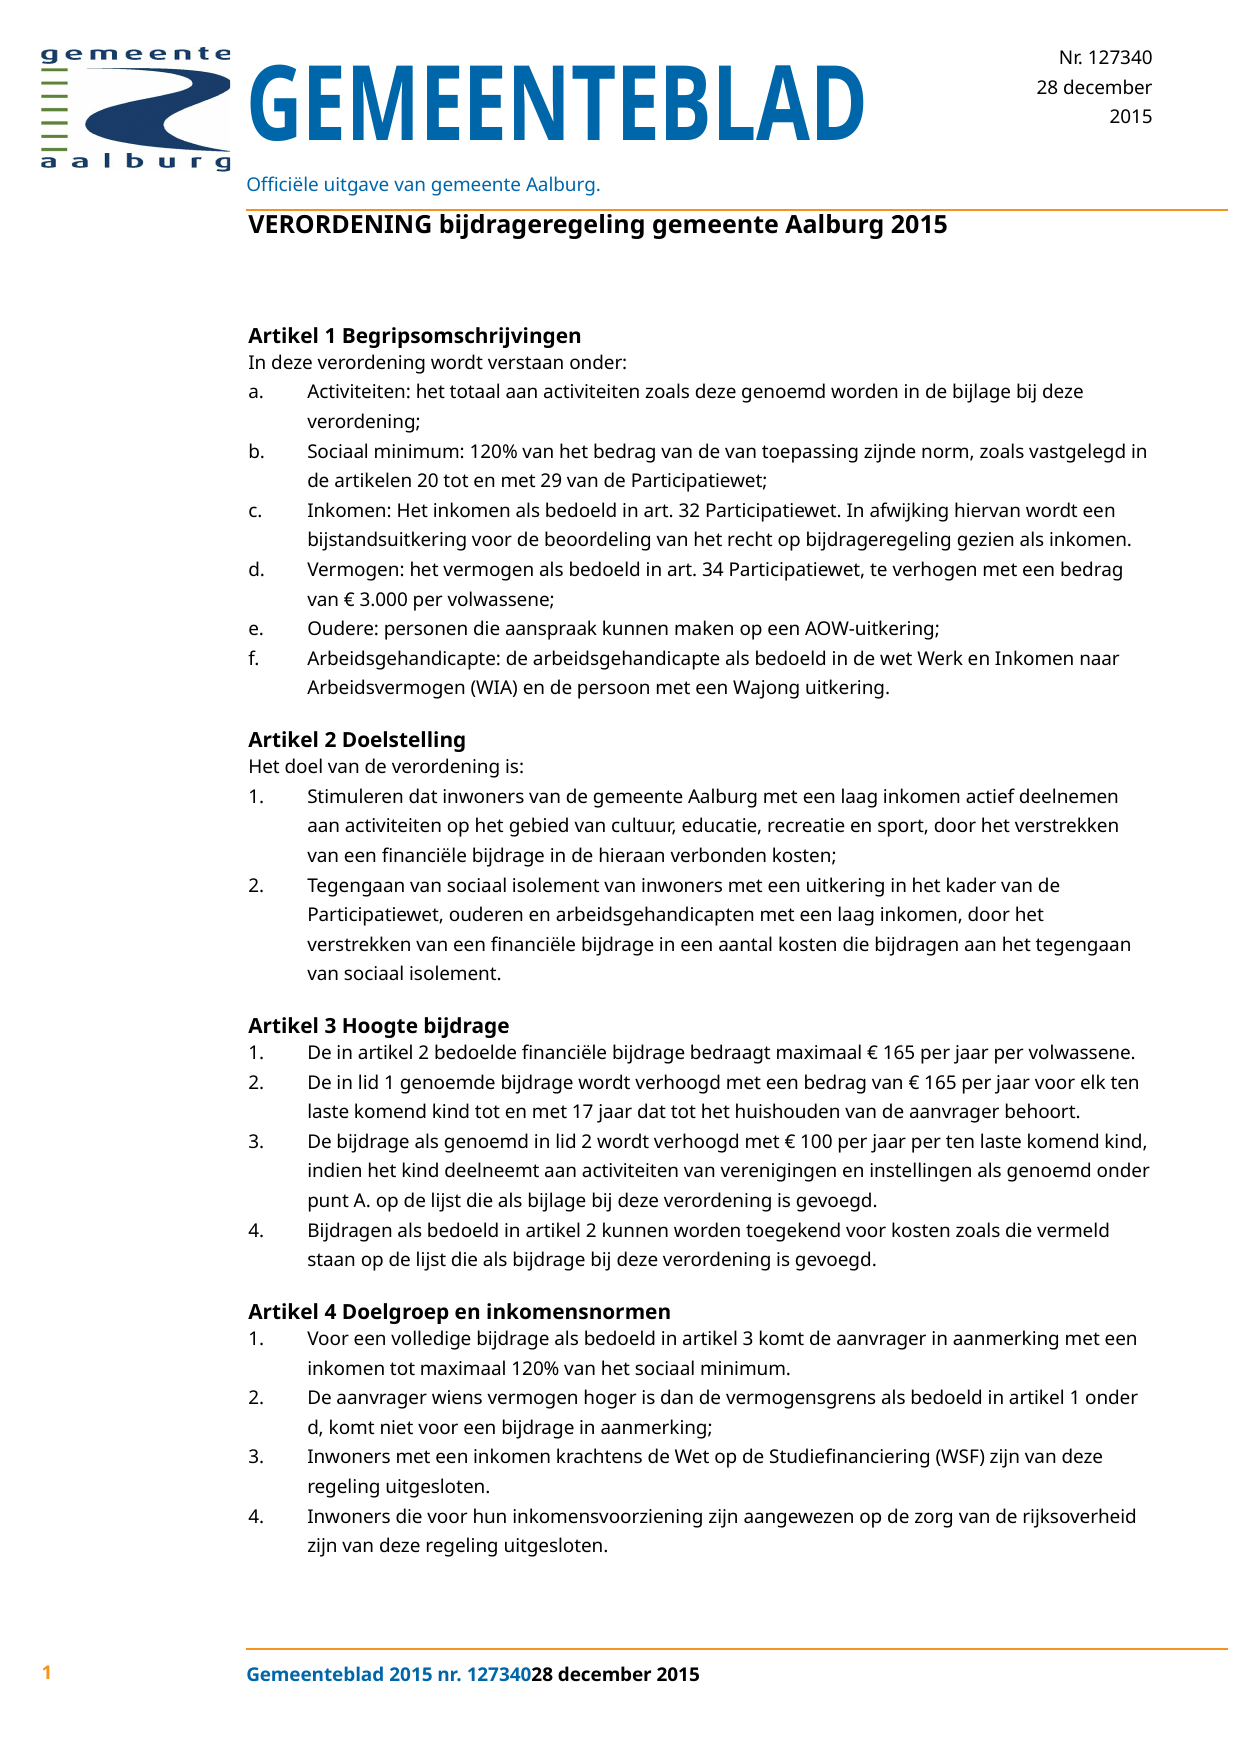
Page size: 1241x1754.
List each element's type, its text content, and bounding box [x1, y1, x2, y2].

text Het doel van de verordening is: [248, 753, 1152, 779]
list Sociaal minimum: 120% van het bedrag van de van toepassing zijnde norm, zoals vastgelegd in de artikelen 20 tot en met 29 van de Participatiewet; [248, 438, 1152, 493]
text Artikel 3 Hoogte bijdrage [248, 1011, 1152, 1039]
text Artikel 4 Doelgroep en inkomensnormen [248, 1297, 1152, 1325]
list Inwoners met een inkomen krachtens de Wet op de Studiefinanciering (WSF) zijn van deze regeling uitgesloten. [248, 1444, 1152, 1499]
list Stimuleren dat inwoners van de gemeente Aalburg met een laag inkomen actief deelnemen aan activiteiten op het gebied van cultuur, educatie, recreatie en sport, door het verstrekken van een financiële bijdrage in de hieraan verbonden kosten; [248, 783, 1152, 868]
list De bijdrage als genoemd in lid 2 wordt verhoogd met € 100 per jaar per ten laste komend kind, indien het kind deelneemt aan activiteiten van verenigingen en instellingen als genoemd onder punt A. op de lijst die als bijlage bij deze verordening is gevoegd. [248, 1128, 1152, 1213]
list Tegengaan van sociaal isolement van inwoners met een uitkering in het kader van de Participatiewet, ouderen en arbeidsgehandicapten met een laag inkomen, door het verstrekken van een financiële bijdrage in een aantal kosten die bijdragen aan het tegengaan van sociaal isolement. [248, 872, 1152, 986]
list Vermogen: het vermogen als bedoeld in art. 34 Participatiewet, te verhogen met een bedrag van € 3.000 per volwassene; [248, 556, 1152, 612]
list Activiteiten: het totaal aan activiteiten zoals deze genoemd worden in de bijlage bij deze verordening; [248, 379, 1152, 434]
list De aanvrager wiens vermogen hoger is dan de vermogensgrens als bedoeld in artikel 1 onder d, komt niet voor een bijdrage in aanmerking; [248, 1384, 1152, 1440]
list Oudere: personen die aanspraak kunnen maken op een AOW-uitkering; [248, 615, 1152, 641]
list Bijdragen als bedoeld in artikel 2 kunnen worden toegekend voor kosten zoals die vermeld staan op de lijst die als bijdrage bij deze verordening is gevoegd. [248, 1217, 1152, 1272]
text In deze verordening wordt verstaan onder: [248, 349, 1152, 375]
list Arbeidsgehandicapte: de arbeidsgehandicapte als bedoeld in de wet Werk en Inkomen naar Arbeidsvermogen (WIA) en de persoon met een Wajong uitkering. [248, 645, 1152, 700]
picture [41, 47, 231, 172]
list Voor een volledige bijdrage als bedoeld in artikel 3 komt de aanvrager in aanmerking met een inkomen tot maximaal 120% van het sociaal minimum. [248, 1325, 1152, 1381]
text VERORDENING bijdrageregeling gemeente Aalburg 2015 [248, 211, 1152, 241]
list De in lid 1 genoemde bijdrage wordt verhoogd met een bedrag van € 165 per jaar voor elk ten laste komend kind tot en met 17 jaar dat tot het huishouden van de aanvrager behoort. [248, 1069, 1152, 1124]
text Artikel 1 Begripsomschrijvingen [248, 321, 1152, 349]
text Artikel 2 Doelstelling [248, 725, 1152, 753]
list Inkomen: Het inkomen als bedoeld in art. 32 Participatiewet. In afwijking hiervan wordt een bijstandsuitkering voor de beoordeling van het recht op bijdrageregeling gezien als inkomen. [248, 497, 1152, 552]
list Inwoners die voor hun inkomensvoorziening zijn aangewezen op de zorg van de rijksoverheid zijn van deze regeling uitgesloten. [248, 1503, 1152, 1558]
list De in artikel 2 bedoelde financiële bijdrage bedraagt maximaal € 165 per jaar per volwassene. [248, 1039, 1152, 1065]
